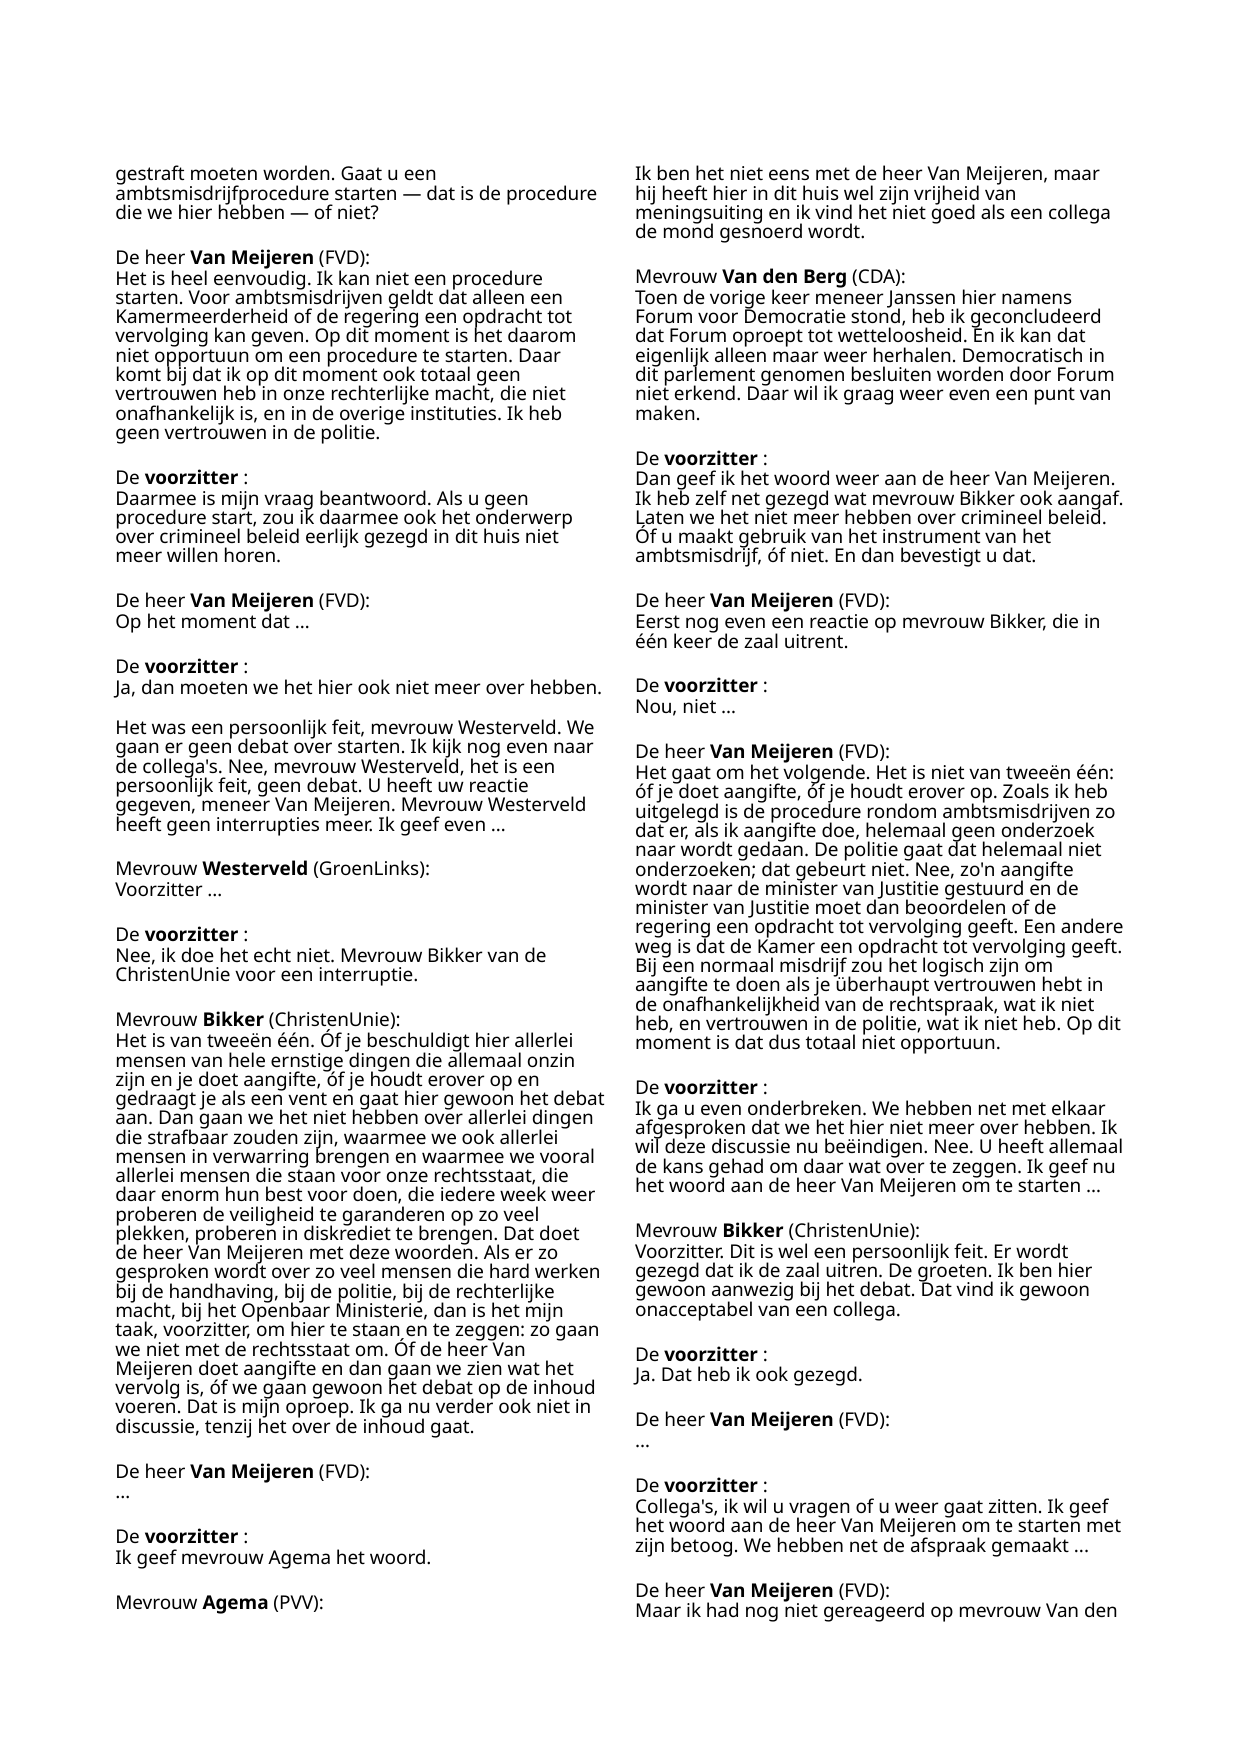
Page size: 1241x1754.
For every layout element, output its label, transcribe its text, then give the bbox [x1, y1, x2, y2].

text Ik geef mevrouw Agema het woord. [115, 1549, 605, 1569]
text De voorzitter : [635, 1074, 1125, 1100]
text Mevrouw Van den Berg (CDA): [635, 263, 1125, 289]
text Mevrouw Agema (PVV): [115, 1589, 605, 1615]
text De heer Van Meijeren (FVD): [635, 1577, 1125, 1602]
text … [635, 1432, 1125, 1452]
text Maar ik had nog niet gereageerd op mevrouw Van den [635, 1602, 1125, 1622]
text Eerst nog even een reactie op mevrouw Bikker, die in één keer de zaal uitrent. [635, 613, 1125, 652]
text De voorzitter : [635, 673, 1125, 698]
text Nee, ik doe het echt niet. Mevrouw Bikker van de ChristenUnie voor een interruptie. [115, 947, 605, 986]
text … [115, 1483, 605, 1503]
text Mevrouw Bikker (ChristenUnie): [115, 1007, 605, 1032]
text Dan geef ik het woord weer aan de heer Van Meijeren. Ik heb zelf net gezegd wat mevrouw Bikker ook aangaf. Laten we het niet meer hebben over crimineel beleid. Óf u maakt gebruik van het instrument van het ambtsmisdrijf, óf niet. En dan bevestigt u dat. [635, 470, 1125, 567]
text De heer Van Meijeren (FVD): [115, 244, 605, 270]
text Mevrouw Westerveld (GroenLinks): [115, 856, 605, 881]
text Voorzitter. Dit is wel een persoonlijk feit. Er wordt gezegd dat ik de zaal uitren. De groeten. Ik ben hier gewoon aanwezig bij het debat. Dat vind ik gewoon onacceptabel van een collega. [635, 1243, 1125, 1320]
text Het gaat om het volgende. Het is niet van tweeën één: óf je doet aangifte, óf je houdt erover op. Zoals ik heb uitgelegd is de procedure rondom ambtsmisdrijven zo dat er, als ik aangifte doe, helemaal geen onderzoek naar wordt gedaan. De politie gaat dat helemaal niet onderzoeken; dat gebeurt niet. Nee, zo'n aangifte wordt naar de minister van Justitie gestuurd en de minister van Justitie moet dan beoordelen of de regering een opdracht tot vervolging geeft. Een andere weg is dat de Kamer een opdracht tot vervolging geeft. Bij een normaal misdrijf zou het logisch zijn om aangifte te doen als je überhaupt vertrouwen hebt in de onafhankelijkheid van de rechtspraak, wat ik niet heb, en vertrouwen in de politie, wat ik niet heb. Op dit moment is dat dus totaal niet opportuun. [635, 764, 1125, 1053]
text De heer Van Meijeren (FVD): [635, 588, 1125, 613]
text De heer Van Meijeren (FVD): [115, 1458, 605, 1483]
text De voorzitter : [635, 1341, 1125, 1366]
text Het is heel eenvoudig. Ik kan niet een procedure starten. Voor ambtsmisdrijven geldt dat alleen een Kamermeerderheid of de regering een opdracht tot vervolging kan geven. Op dit moment is het daarom niet opportuun om een procedure te starten. Daar komt bij dat ik op dit moment ook totaal geen vertrouwen heb in onze rechterlijke macht, die niet onafhankelijk is, en in de overige instituties. Ik heb geen vertrouwen in de politie. [115, 270, 605, 443]
text De voorzitter : [115, 1524, 605, 1549]
text De voorzitter : [115, 921, 605, 947]
text Ik ben het niet eens met de heer Van Meijeren, maar hij heeft hier in dit huis wel zijn vrijheid van meningsuiting en ik vind het niet goed als een collega de mond gesnoerd wordt. [635, 165, 1125, 242]
text gestraft moeten worden. Gaat u een ambtsmisdrijfprocedure starten — dat is de procedure die we hier hebben — of niet? [115, 165, 605, 223]
text De voorzitter : [115, 464, 605, 490]
text De voorzitter : [635, 1472, 1125, 1498]
text De heer Van Meijeren (FVD): [115, 588, 605, 613]
text Daarmee is mijn vraag beantwoord. Als u geen procedure start, zou ik daarmee ook het onderwerp over crimineel beleid eerlijk gezegd in dit huis niet meer willen horen. [115, 490, 605, 567]
text De heer Van Meijeren (FVD): [635, 1407, 1125, 1432]
text Ik ga u even onderbreken. We hebben net met elkaar afgesproken dat we het hier niet meer over hebben. Ik wil deze discussie nu beëindigen. Nee. U heeft allemaal de kans gehad om daar wat over te zeggen. Ik geef nu het woord aan de heer Van Meijeren om te starten … [635, 1100, 1125, 1196]
text Op het moment dat … [115, 613, 605, 633]
text Ja. Dat heb ik ook gezegd. [635, 1366, 1125, 1386]
text Ja, dan moeten we het hier ook niet meer over hebben. [115, 679, 605, 698]
text Mevrouw Bikker (ChristenUnie): [635, 1217, 1125, 1243]
text Voorzitter … [115, 881, 605, 901]
text De voorzitter : [115, 653, 605, 679]
text Collega's, ik wil u vragen of u weer gaat zitten. Ik geef het woord aan de heer Van Meijeren om te starten met zijn betoog. We hebben net de afspraak gemaakt ... [635, 1498, 1125, 1556]
text Het is van tweeën één. Óf je beschuldigt hier allerlei mensen van hele ernstige dingen die allemaal onzin zijn en je doet aangifte, óf je houdt erover op en gedraagt je als een vent en gaat hier gewoon het debat aan. Dan gaan we het niet hebben over allerlei dingen die strafbaar zouden zijn, waarmee we ook allerlei mensen in verwarring brengen en waarmee we vooral allerlei mensen die staan voor onze rechtsstaat, die daar enorm hun best voor doen, die iedere week weer proberen de veiligheid te garanderen op zo veel plekken, proberen in diskrediet te brengen. Dat doet de heer Van Meijeren met deze woorden. Als er zo gesproken wordt over zo veel mensen die hard werken bij de handhaving, bij de politie, bij de rechterlijke macht, bij het Openbaar Ministerie, dan is het mijn taak, voorzitter, om hier te staan en te zeggen: zo gaan we niet met de rechtsstaat om. Óf de heer Van Meijeren doet aangifte en dan gaan we zien wat het vervolg is, óf we gaan gewoon het debat op de inhoud voeren. Dat is mijn oproep. Ik ga nu verder ook niet in discussie, tenzij het over de inhoud gaat. [115, 1032, 605, 1437]
text Toen de vorige keer meneer Janssen hier namens Forum voor Democratie stond, heb ik geconcludeerd dat Forum oproept tot wetteloosheid. En ik kan dat eigenlijk alleen maar weer herhalen. Democratisch in dit parlement genomen besluiten worden door Forum niet erkend. Daar wil ik graag weer even een punt van maken. [635, 289, 1125, 424]
text Het was een persoonlijk feit, mevrouw Westerveld. We gaan er geen debat over starten. Ik kijk nog even naar de collega's. Nee, mevrouw Westerveld, het is een persoonlijk feit, geen debat. U heeft uw reactie gegeven, meneer Van Meijeren. Mevrouw Westerveld heeft geen interrupties meer. Ik geef even … [115, 719, 605, 835]
text De voorzitter : [635, 445, 1125, 470]
text De heer Van Meijeren (FVD): [635, 738, 1125, 764]
text Nou, niet … [635, 698, 1125, 718]
